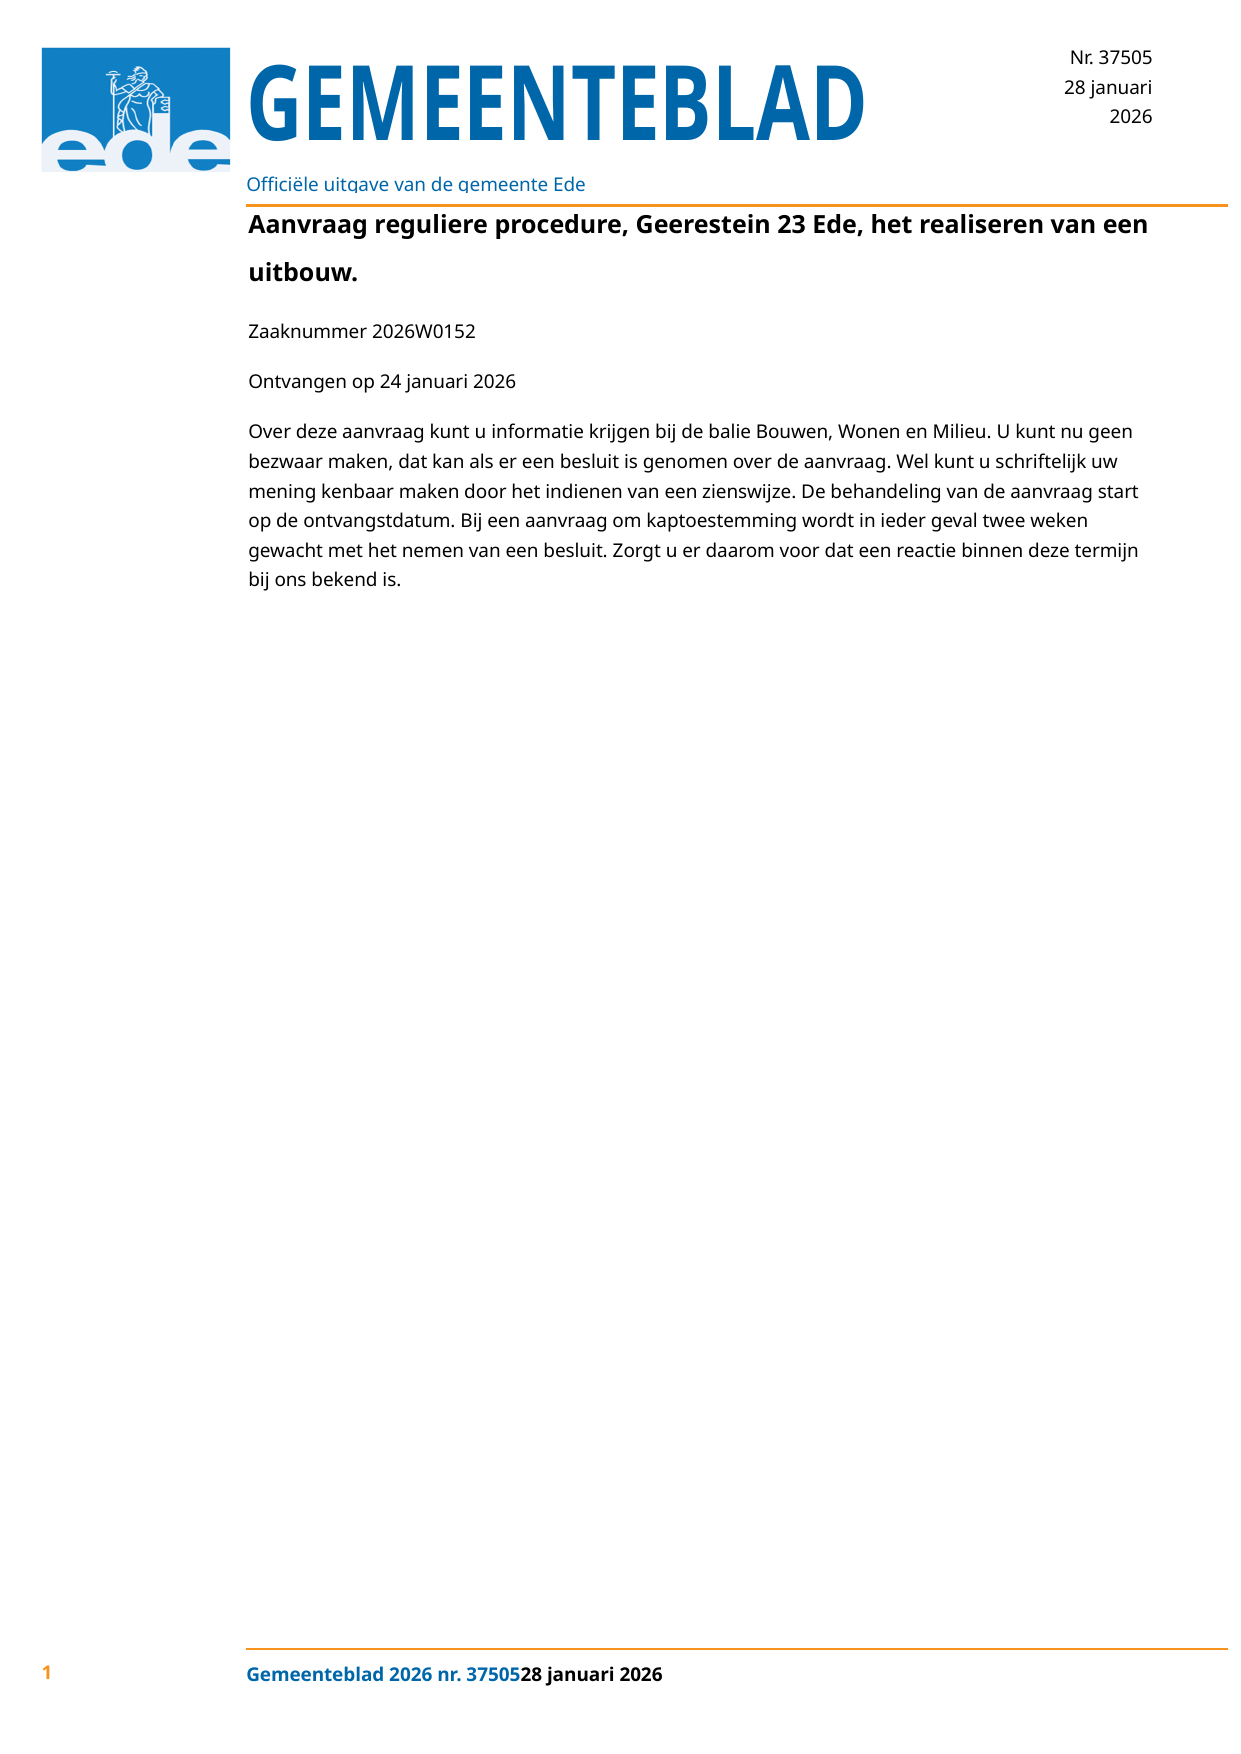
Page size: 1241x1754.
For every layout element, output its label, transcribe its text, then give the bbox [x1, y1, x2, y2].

text Aanvraag reguliere procedure, Geerestein 23 Ede, het realiseren van een uitbouw. [248, 207, 1152, 288]
text Zaaknummer 2026W0152 [248, 318, 1152, 344]
picture [41, 47, 231, 172]
text Over deze aanvraag kunt u informatie krijgen bij de balie Bouwen, Wonen en Milieu. U kunt nu geen bezwaar maken, dat kan als er een besluit is genomen over de aanvraag. Wel kunt u schriftelijk uw mening kenbaar maken door het indienen van een zienswijze. De behandeling van de aanvraag start op de ontvangstdatum. Bij een aanvraag om kaptoestemming wordt in ieder geval twee weken gewacht met het nemen van een besluit. Zorgt u er daarom voor dat een reactie binnen deze termijn bij ons bekend is. [248, 419, 1152, 592]
text Ontvangen op 24 januari 2026 [248, 368, 1152, 394]
